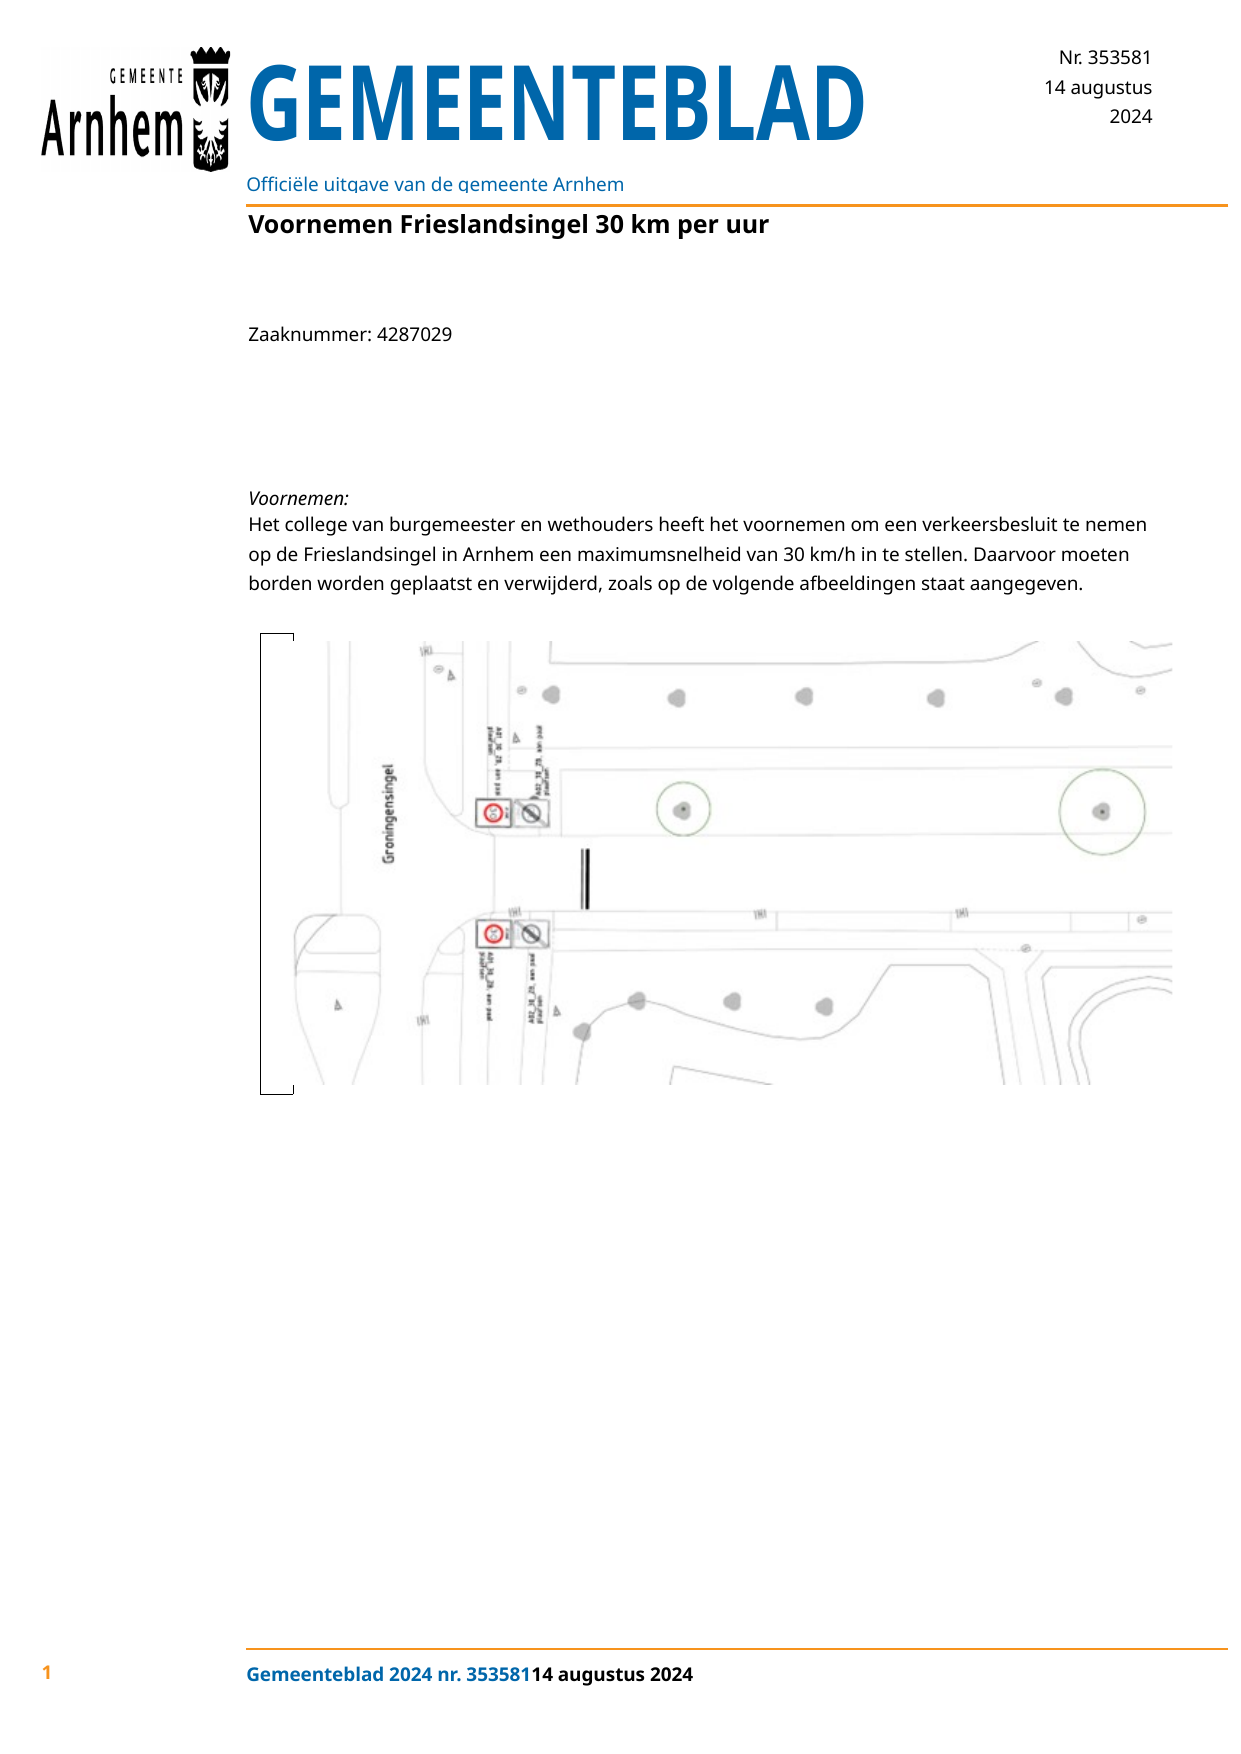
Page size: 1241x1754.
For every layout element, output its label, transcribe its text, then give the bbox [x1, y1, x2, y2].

text Voornemen: [248, 486, 1152, 511]
picture [268, 641, 1173, 1085]
text Het college van burgemeester en wethouders heeft het voornemen om een verkeersbesluit te nemen op de Frieslandsingel in Arnhem een maximumsnelheid van 30 km/h in te stellen. Daarvoor moeten borden worden geplaatst en verwijderd, zoals op de volgende afbeeldingen staat aangegeven. [248, 511, 1152, 596]
text Voornemen Frieslandsingel 30 km per uur [248, 207, 1152, 241]
text Zaaknummer: 4287029 [248, 321, 1152, 346]
picture [41, 47, 231, 172]
